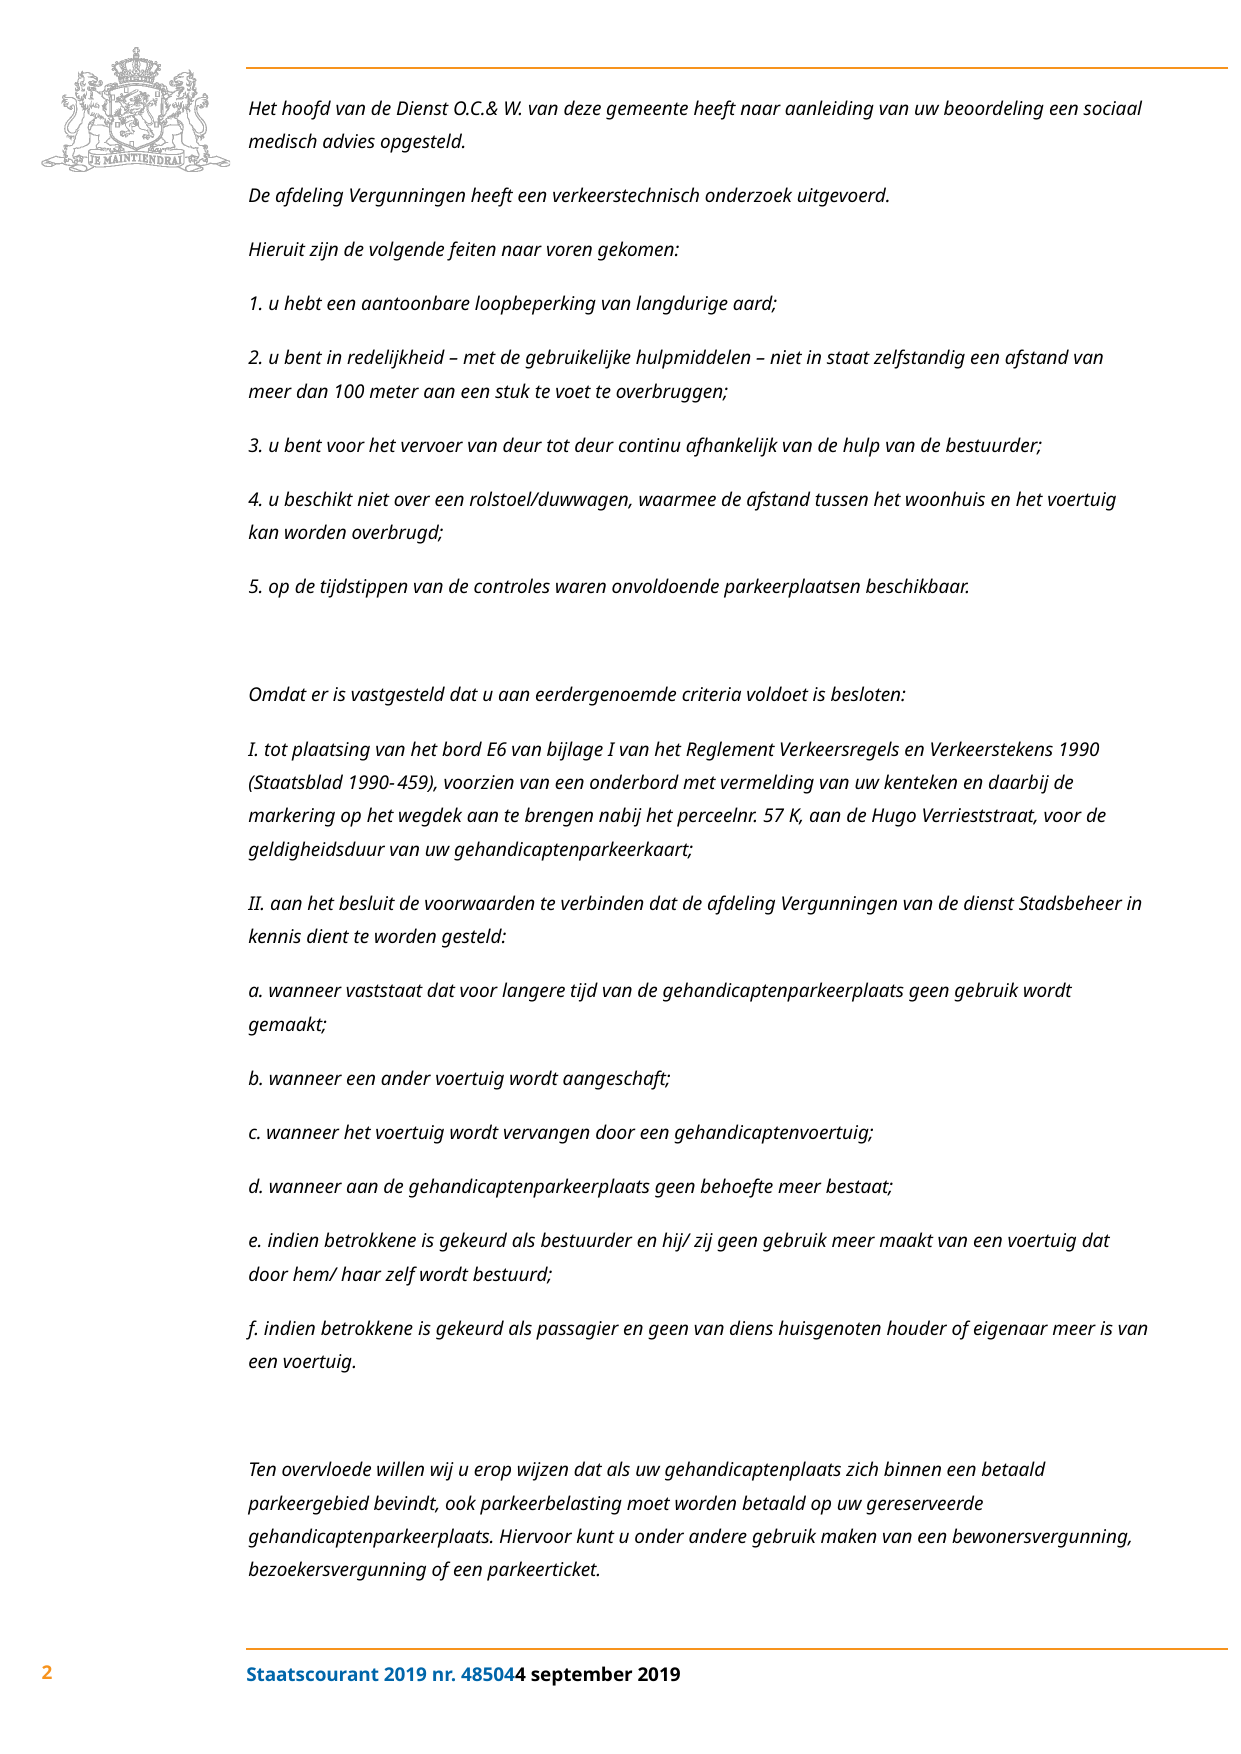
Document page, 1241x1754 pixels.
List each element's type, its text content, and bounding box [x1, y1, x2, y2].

text Ten overvloede willen wij u erop wijzen dat als uw gehandicaptenplaats zich binnen een betaald parkeergebied bevindt, ook parkeerbelasting moet worden betaald op uw gereserveerde gehandicaptenparkeerplaats. Hiervoor kunt u onder andere gebruik maken van een bewonersvergunning, bezoekersvergunning of een parkeerticket. [248, 1456, 1152, 1582]
text 2. u bent in redelijkheid – met de gebruikelijke hulpmiddelen – niet in staat zelfstandig een afstand van meer dan 100 meter aan een stuk te voet te overbruggen; [248, 344, 1152, 404]
text e. indien betrokkene is gekeurd als bestuurder en hij/ zij geen gebruik meer maakt van een voertuig dat door hem/ haar zelf wordt bestuurd; [248, 1227, 1152, 1286]
text 3. u bent voor het vervoer van deur tot deur continu afhankelijk van de hulp van de bestuurder; [248, 432, 1152, 458]
text f. indien betrokkene is gekeurd als passagier en geen van diens huisgenoten houder of eigenaar meer is van een voertuig. [248, 1315, 1152, 1374]
text a. wanneer vaststaat dat voor langere tijd van de gehandicaptenparkeerplaats geen gebruik wordt gemaakt; [248, 978, 1152, 1037]
text d. wanneer aan de gehandicaptenparkeerplaats geen behoefte meer bestaat; [248, 1173, 1152, 1199]
picture [41, 47, 231, 172]
text c. wanneer het voertuig wordt vervangen door een gehandicaptenvoertuig; [248, 1119, 1152, 1145]
text b. wanneer een ander voertuig wordt aangeschaft; [248, 1065, 1152, 1091]
text Hieruit zijn de volgende feiten naar voren gekomen: [248, 236, 1152, 262]
text Het hoofd van de Dienst O.C.& W. van deze gemeente heeft naar aanleiding van uw beoordeling een sociaal medisch advies opgesteld. [248, 95, 1152, 154]
text 5. op de tijdstippen van de controles waren onvoldoende parkeerplaatsen beschikbaar. [248, 573, 1152, 599]
text 4. u beschikt niet over een rolstoel/duwwagen, waarmee de afstand tussen het woonhuis en het voertuig kan worden overbrugd; [248, 486, 1152, 545]
text De afdeling Vergunningen heeft een verkeerstechnisch onderzoek uitgevoerd. [248, 182, 1152, 208]
text I. tot plaatsing van het bord E6 van bijlage I van het Reglement Verkeersregels en Verkeerstekens 1990 (Staatsblad 1990‑459), voorzien van een onderbord met vermelding van uw kenteken en daarbij de markering op het wegdek aan te brengen nabij het perceelnr. 57 K, aan de Hugo Verrieststraat, voor de geldigheidsduur van uw gehandicaptenparkeerkaart; [248, 736, 1152, 862]
text II. aan het besluit de voorwaarden te verbinden dat de afdeling Vergunningen van de dienst Stadsbeheer in kennis dient te worden gesteld: [248, 890, 1152, 949]
text Omdat er is vastgesteld dat u aan eerdergenoemde criteria voldoet is besloten: [248, 682, 1152, 707]
text 1. u hebt een aantoonbare loopbeperking van langdurige aard; [248, 290, 1152, 316]
